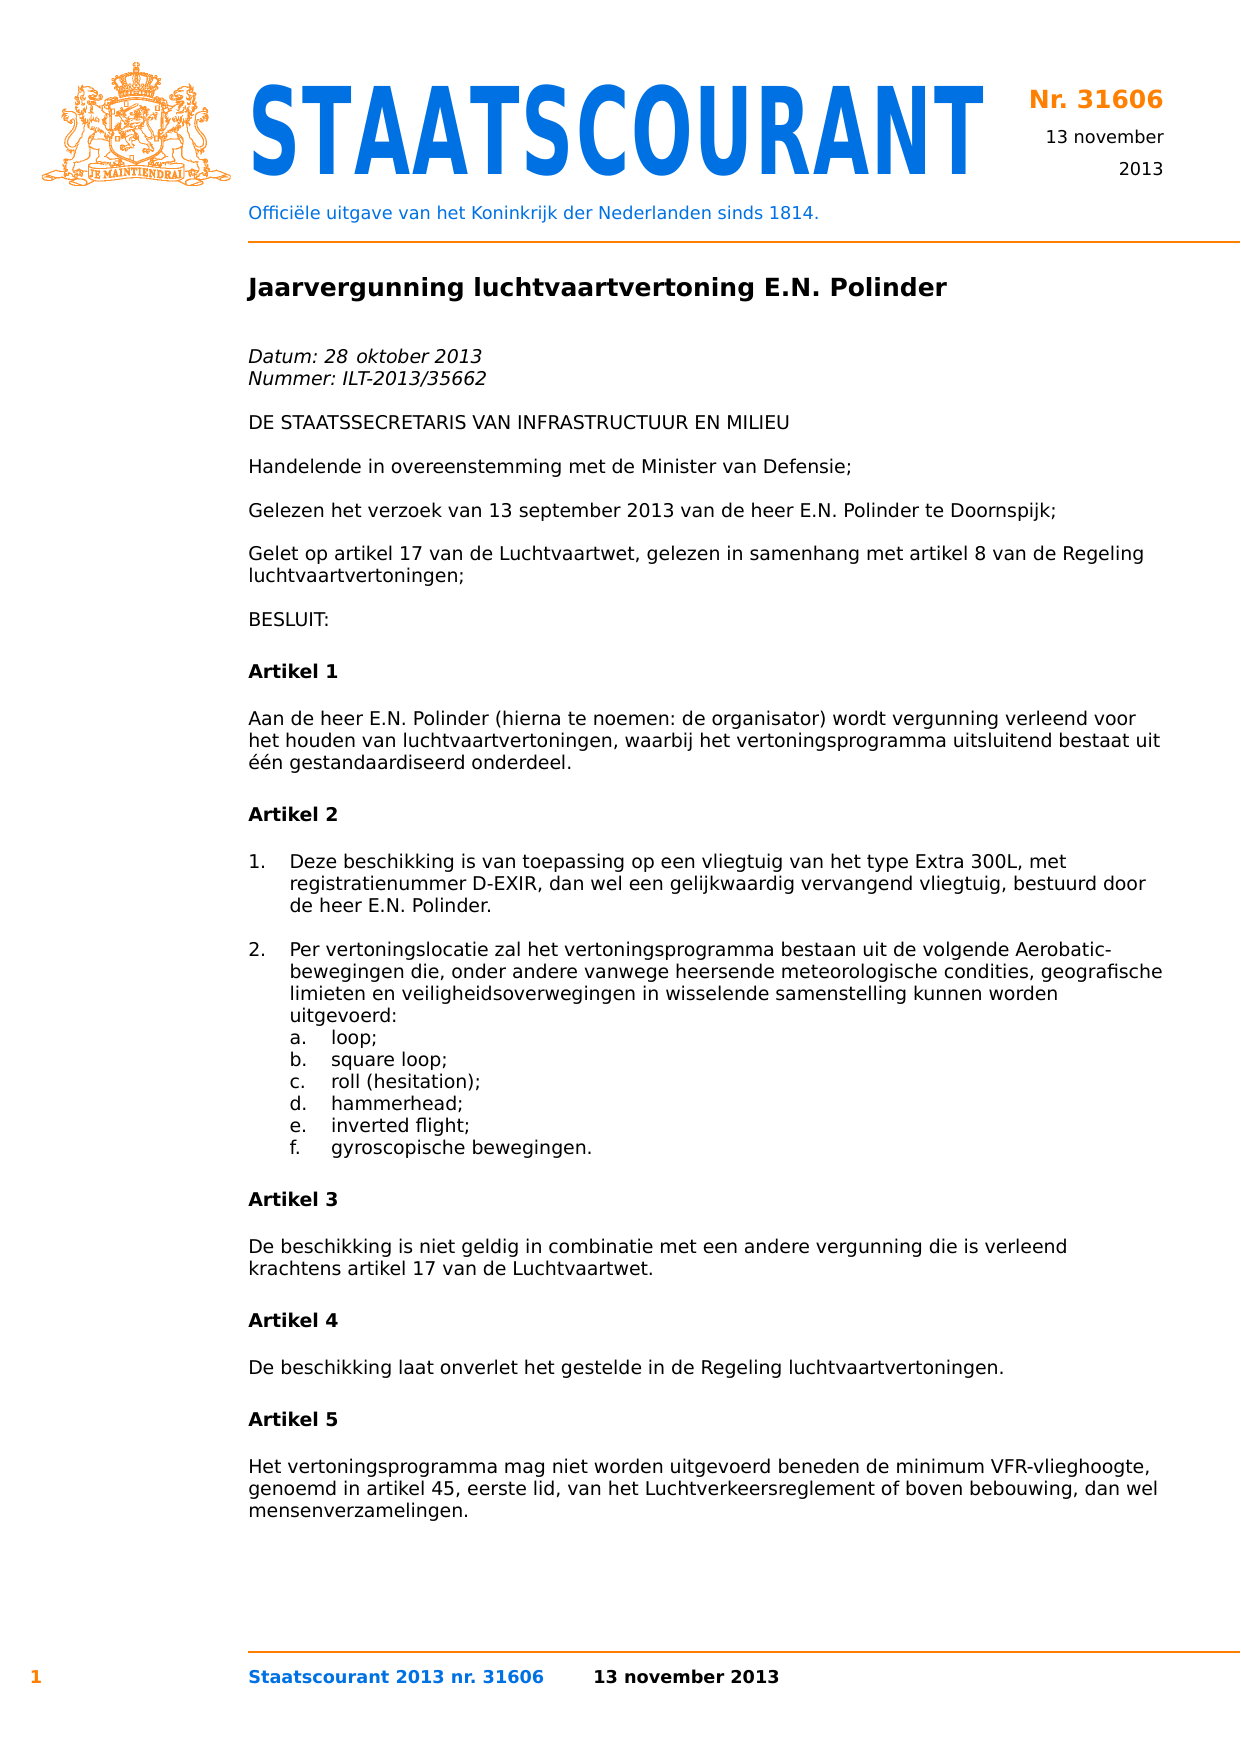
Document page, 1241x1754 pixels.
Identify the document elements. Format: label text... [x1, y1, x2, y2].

table_cell 2013 [998, 153, 1240, 203]
table_header [25, 62, 248, 241]
text Aan de heer E.N. Polinder (hierna te noemen: de organisator) wordt vergunning verleend voor het houden van luchtvaartvertoningen, waarbij het vertoningsprogramma uitsluitend bestaat uit één gestandaardiseerd onderdeel. [248, 708, 1163, 774]
text Nummer: ILT-2013/35662 [248, 368, 1163, 390]
text f. gyroscopische bewegingen. [289, 1137, 1163, 1159]
text De beschikking is niet geldig in combinatie met een andere vergunning die is verleend krachtens artikel 17 van de Luchtvaartwet. [248, 1236, 1163, 1279]
text Gelezen het verzoek van 13 september 2013 van de heer E.N. Polinder te Doornspijk; [248, 499, 1163, 521]
text Handelende in overeenstemming met de Minister van Defensie; [248, 456, 1163, 478]
picture [41, 62, 231, 186]
text Datum: 28 oktober 2013 [248, 346, 1163, 368]
text b. square loop; [289, 1049, 1163, 1071]
text e. inverted flight; [289, 1115, 1163, 1137]
text De beschikking laat onverlet het gestelde in de Regeling luchtvaartvertoningen. [248, 1357, 1163, 1378]
subtitle Jaarvergunning luchtvaartvertoning E.N. Polinder [248, 273, 1163, 302]
text d. hammerhead; [289, 1093, 1163, 1115]
text Gelet op artikel 17 van de Luchtvaartwet, gelezen in samenhang met artikel 8 van de Regeling luchtvaartvertoningen; [248, 543, 1163, 587]
table_header STAATSCOURANT [248, 62, 998, 203]
text c. roll (hesitation); [289, 1071, 1163, 1093]
text a. loop; [289, 1027, 1163, 1049]
text 1. Deze beschikking is van toepassing op een vliegtuig van het type Extra 300L, met registratienummer D-EXIR, dan wel een gelijkwaardig vervangend vliegtuig, bestuurd door de heer E.N. Polinder. [248, 851, 1163, 917]
text BESLUIT: [248, 609, 1163, 631]
subtitle Artikel 1 [248, 661, 1163, 683]
table_cell Officiële uitgave van het Koninkrijk der Nederlanden sinds 1814. [248, 203, 1240, 241]
subtitle Artikel 3 [248, 1189, 1163, 1211]
text 2. Per vertoningslocatie zal het vertoningsprogramma bestaan uit de volgende Aerobatic-bewegingen die, onder andere vanwege heersende meteorologische condities, geografische limieten en veiligheidsoverwegingen in wisselende samenstelling kunnen worden uitgevoerd: [248, 939, 1163, 1027]
subtitle Artikel 4 [248, 1309, 1163, 1332]
text DE STAATSSECRETARIS VAN INFRASTRUCTUUR EN MILIEU [248, 412, 1163, 434]
text Het vertoningsprogramma mag niet worden uitgevoerd beneden de minimum VFR-vlieghoogte, genoemd in artikel 45, eerste lid, van het Luchtverkeersreglement of boven bebouwing, dan wel mensenverzamelingen. [248, 1456, 1163, 1521]
subtitle Artikel 2 [248, 804, 1163, 826]
table_header Nr. 31606 [998, 62, 1240, 121]
subtitle Artikel 5 [248, 1408, 1163, 1431]
table_cell 13 november [998, 121, 1240, 153]
